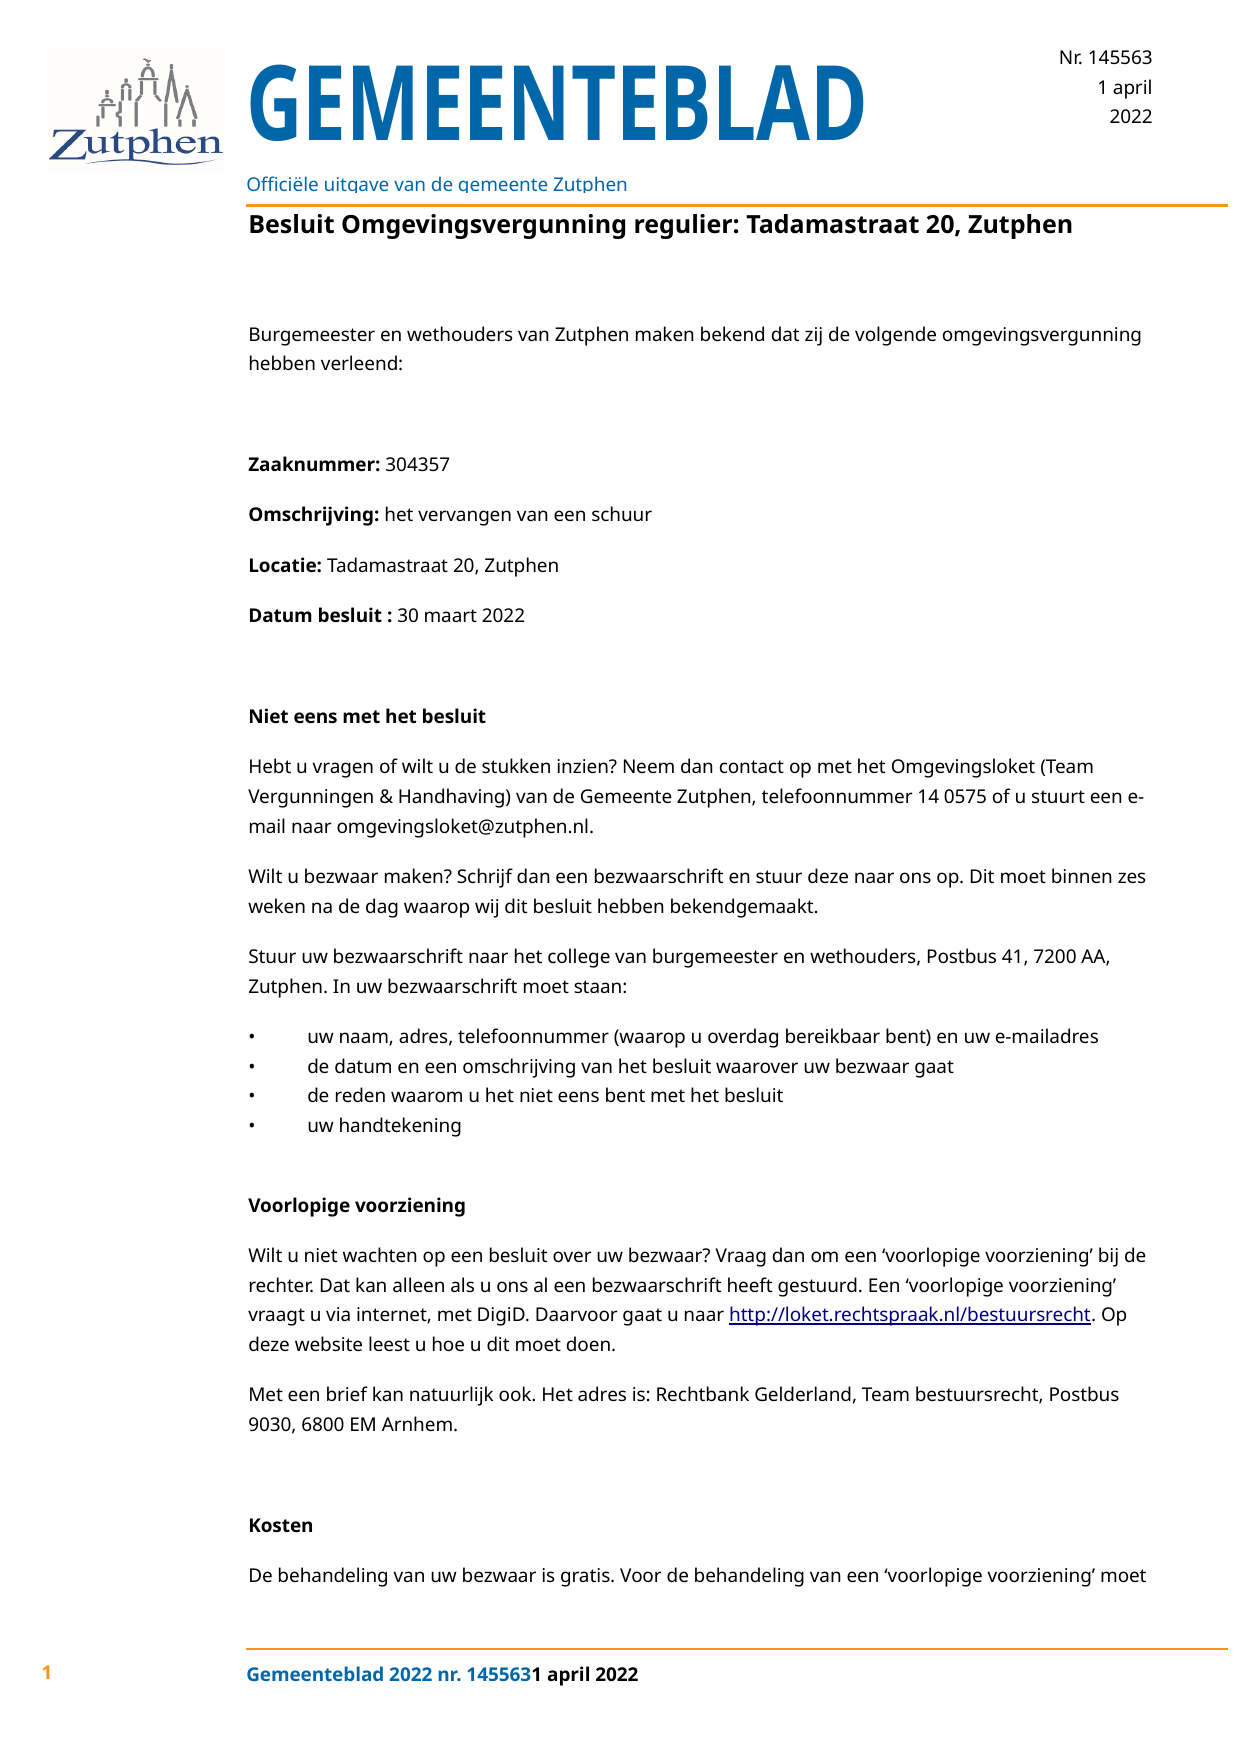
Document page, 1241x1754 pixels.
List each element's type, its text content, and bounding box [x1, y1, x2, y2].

text Voorlopige voorziening [248, 1192, 1152, 1218]
text Besluit Omgevingsvergunning regulier: Tadamastraat 20, Zutphen [248, 207, 1152, 241]
list uw naam, adres, telefoonnummer (waarop u overdag bereikbaar bent) en uw e-mailadres [248, 1023, 1152, 1049]
list uw handtekening [248, 1112, 1152, 1138]
text De behandeling van uw bezwaar is gratis. Voor de behandeling van een ‘voorlopige voorziening’ moet [248, 1562, 1152, 1588]
list de reden waarom u het niet eens bent met het besluit [248, 1082, 1152, 1108]
text Datum besluit : 30 maart 2022 [248, 602, 1152, 628]
text Wilt u niet wachten op een besluit over uw bezwaar? Vraag dan om een ‘voorlopige voorziening’ bij de rechter. Dat kan alleen als u ons al een bezwaarschrift heeft gestuurd. Een ‘voorlopige voorziening’ vraagt u via internet, met DigiD. Daarvoor gaat u naar http://loket.rechtspraak.nl/bestuursrecht. Op deze website leest u hoe u dit moet doen. [248, 1242, 1152, 1357]
text Locatie: Tadamastraat 20, Zutphen [248, 552, 1152, 578]
text Omschrijving: het vervangen van een schuur [248, 502, 1152, 527]
picture [41, 47, 231, 172]
text Hebt u vragen of wilt u de stukken inzien? Neem dan contact op met het Omgevingsloket (Team Vergunningen & Handhaving) van de Gemeente Zutphen, telefoonnummer 14 0575 of u stuurt een e-mail naar omgevingsloket@zutphen.nl. [248, 754, 1152, 838]
text Niet eens met het besluit [248, 703, 1152, 729]
text Met een brief kan natuurlijk ook. Het adres is: Rechtbank Gelderland, Team bestuursrecht, Postbus 9030, 6800 EM Arnhem. [248, 1382, 1152, 1437]
text Wilt u bezwaar maken? Schrijf dan een bezwaarschrift en stuur deze naar ons op. Dit moet binnen zes weken na de dag waarop wij dit besluit hebben bekendgemaakt. [248, 863, 1152, 918]
text Zaaknummer: 304357 [248, 451, 1152, 477]
text Burgemeester en wethouders van Zutphen maken bekend dat zij de volgende omgevingsvergunning hebben verleend: [248, 321, 1152, 376]
list de datum en een omschrijving van het besluit waarover uw bezwaar gaat [248, 1053, 1152, 1078]
text Stuur uw bezwaarschrift naar het college van burgemeester en wethouders, Postbus 41, 7200 AA, Zutphen. In uw bezwaarschrift moet staan: [248, 943, 1152, 998]
text Kosten [248, 1512, 1152, 1538]
